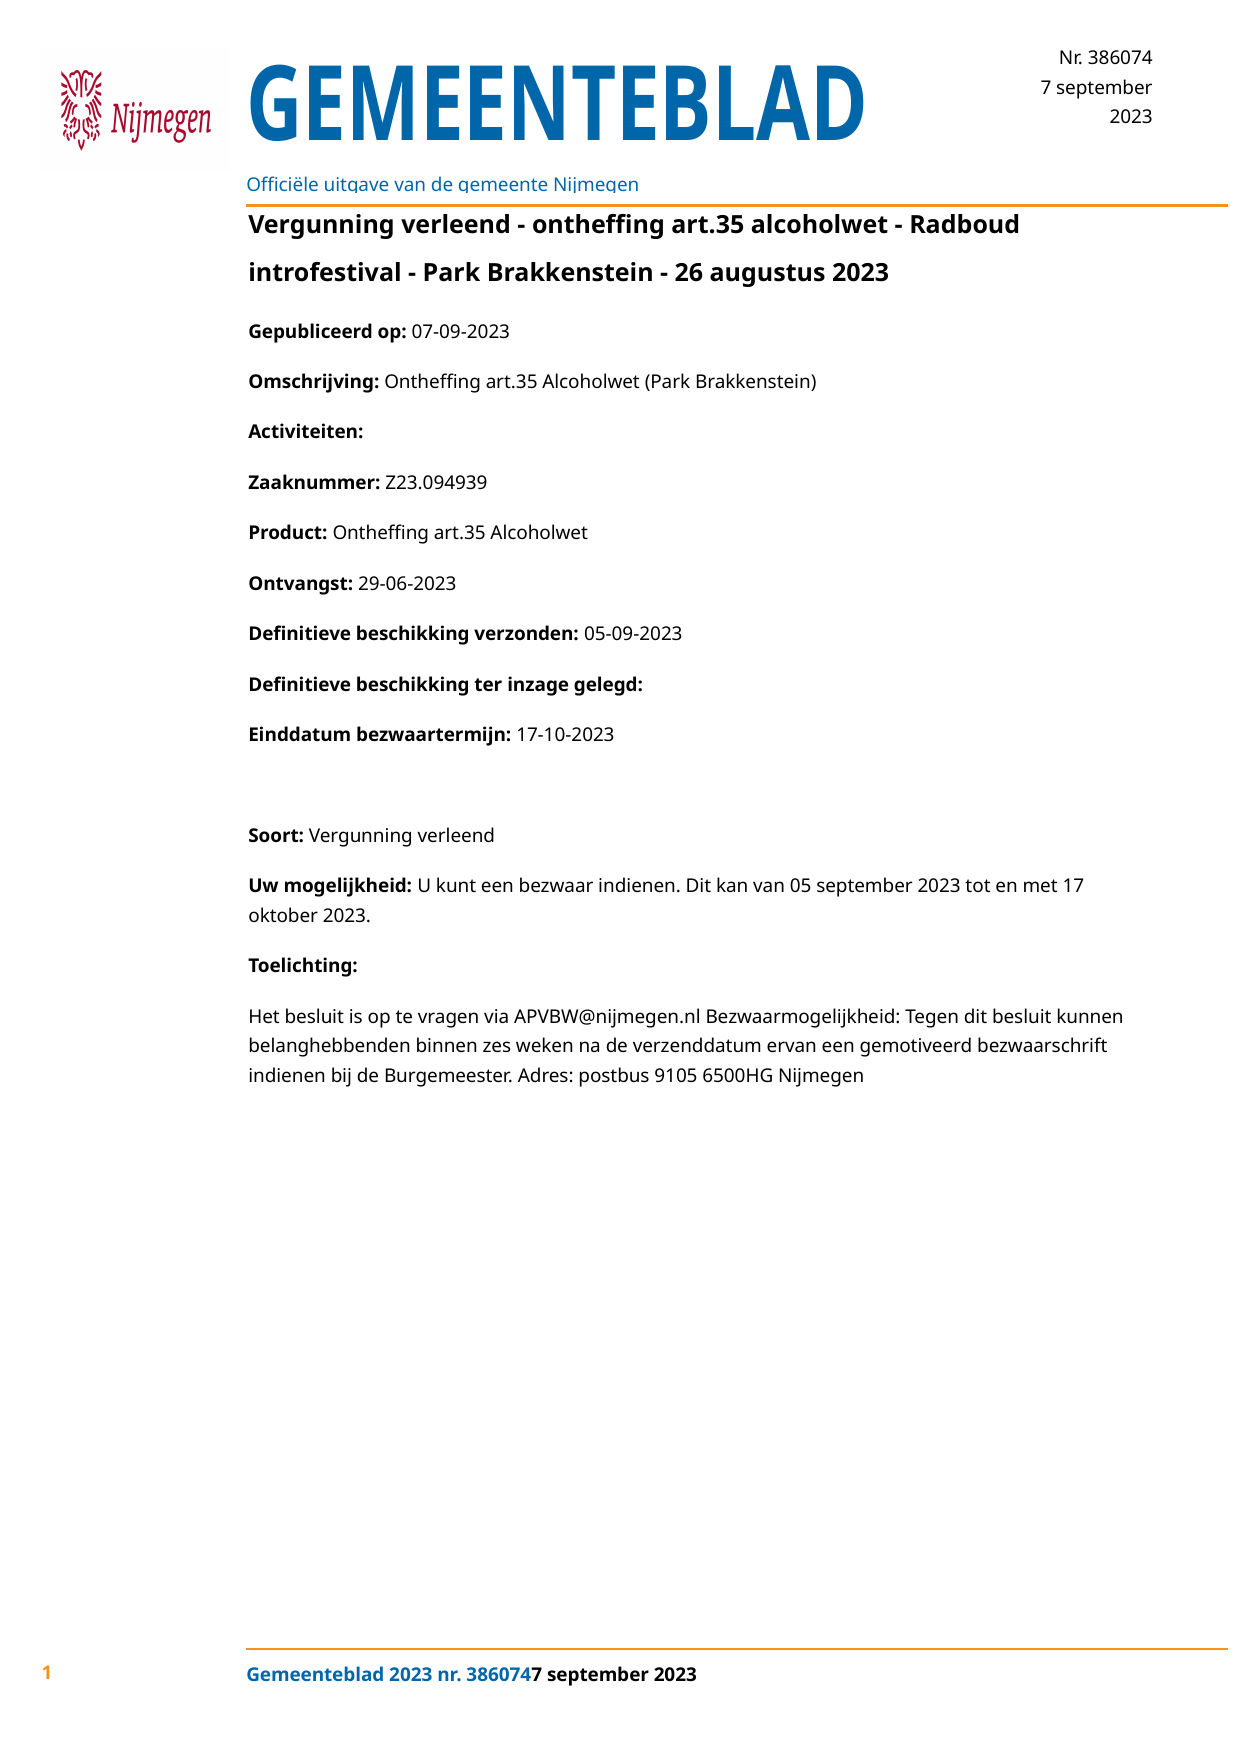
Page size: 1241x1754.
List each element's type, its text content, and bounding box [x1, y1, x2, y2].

text Gepubliceerd op: 07-09-2023 [248, 318, 1152, 344]
text Het besluit is op te vragen via APVBW@nijmegen.nl Bezwaarmogelijkheid: Tegen dit besluit kunnen belanghebbenden binnen zes weken na de verzenddatum ervan een gemotiveerd bezwaarschrift indienen bij de Burgemeester. Adres: postbus 9105 6500HG Nijmegen [248, 1003, 1152, 1088]
text Activiteiten: [248, 419, 1152, 444]
text Definitieve beschikking ter inzage gelegd: [248, 671, 1152, 697]
picture [41, 47, 231, 172]
text Uw mogelijkheid: U kunt een bezwaar indienen. Dit kan van 05 september 2023 tot en met 17 oktober 2023. [248, 872, 1152, 928]
text Toelichting: [248, 952, 1152, 978]
text Definitieve beschikking verzonden: 05-09-2023 [248, 620, 1152, 646]
text Vergunning verleend - ontheffing art.35 alcoholwet - Radboud introfestival - Park Brakkenstein - 26 augustus 2023 [248, 207, 1152, 288]
text Soort: Vergunning verleend [248, 822, 1152, 848]
text Einddatum bezwaartermijn: 17-10-2023 [248, 721, 1152, 747]
text Ontvangst: 29-06-2023 [248, 570, 1152, 596]
text Zaaknummer: Z23.094939 [248, 469, 1152, 495]
text Product: Ontheffing art.35 Alcoholwet [248, 519, 1152, 545]
text Omschrijving: Ontheffing art.35 Alcoholwet (Park Brakkenstein) [248, 368, 1152, 394]
